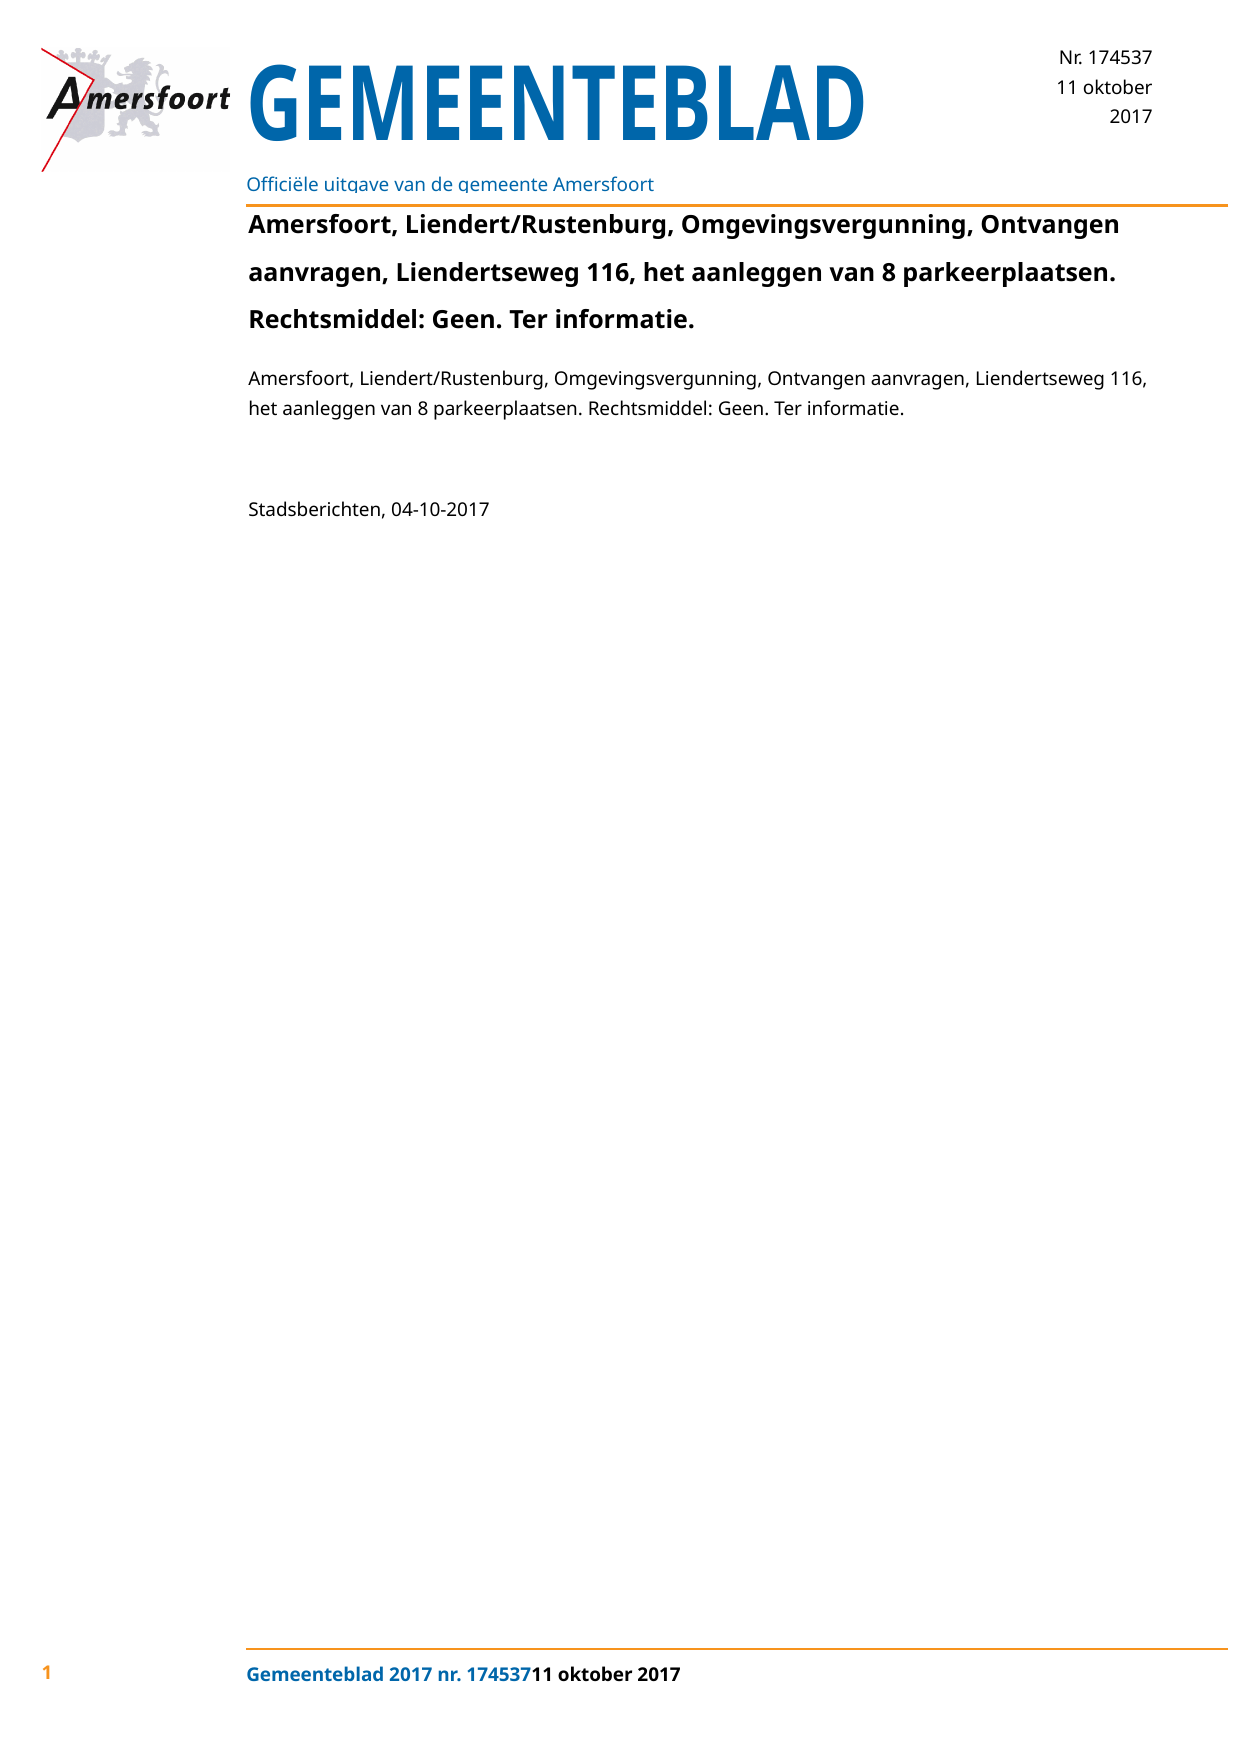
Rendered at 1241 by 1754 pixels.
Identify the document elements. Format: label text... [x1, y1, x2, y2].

text Amersfoort, Liendert/Rustenburg, Omgevingsvergunning, Ontvangen aanvragen, Liendertseweg 116, het aanleggen van 8 parkeerplaatsen. Rechtsmiddel: Geen. Ter informatie. [248, 366, 1152, 421]
text Amersfoort, Liendert/Rustenburg, Omgevingsvergunning, Ontvangen aanvragen, Liendertseweg 116, het aanleggen van 8 parkeerplaatsen. Rechtsmiddel: Geen. Ter informatie. [248, 207, 1152, 336]
text Stadsberichten, 04-10-2017 [248, 496, 1152, 522]
picture [41, 47, 231, 172]
